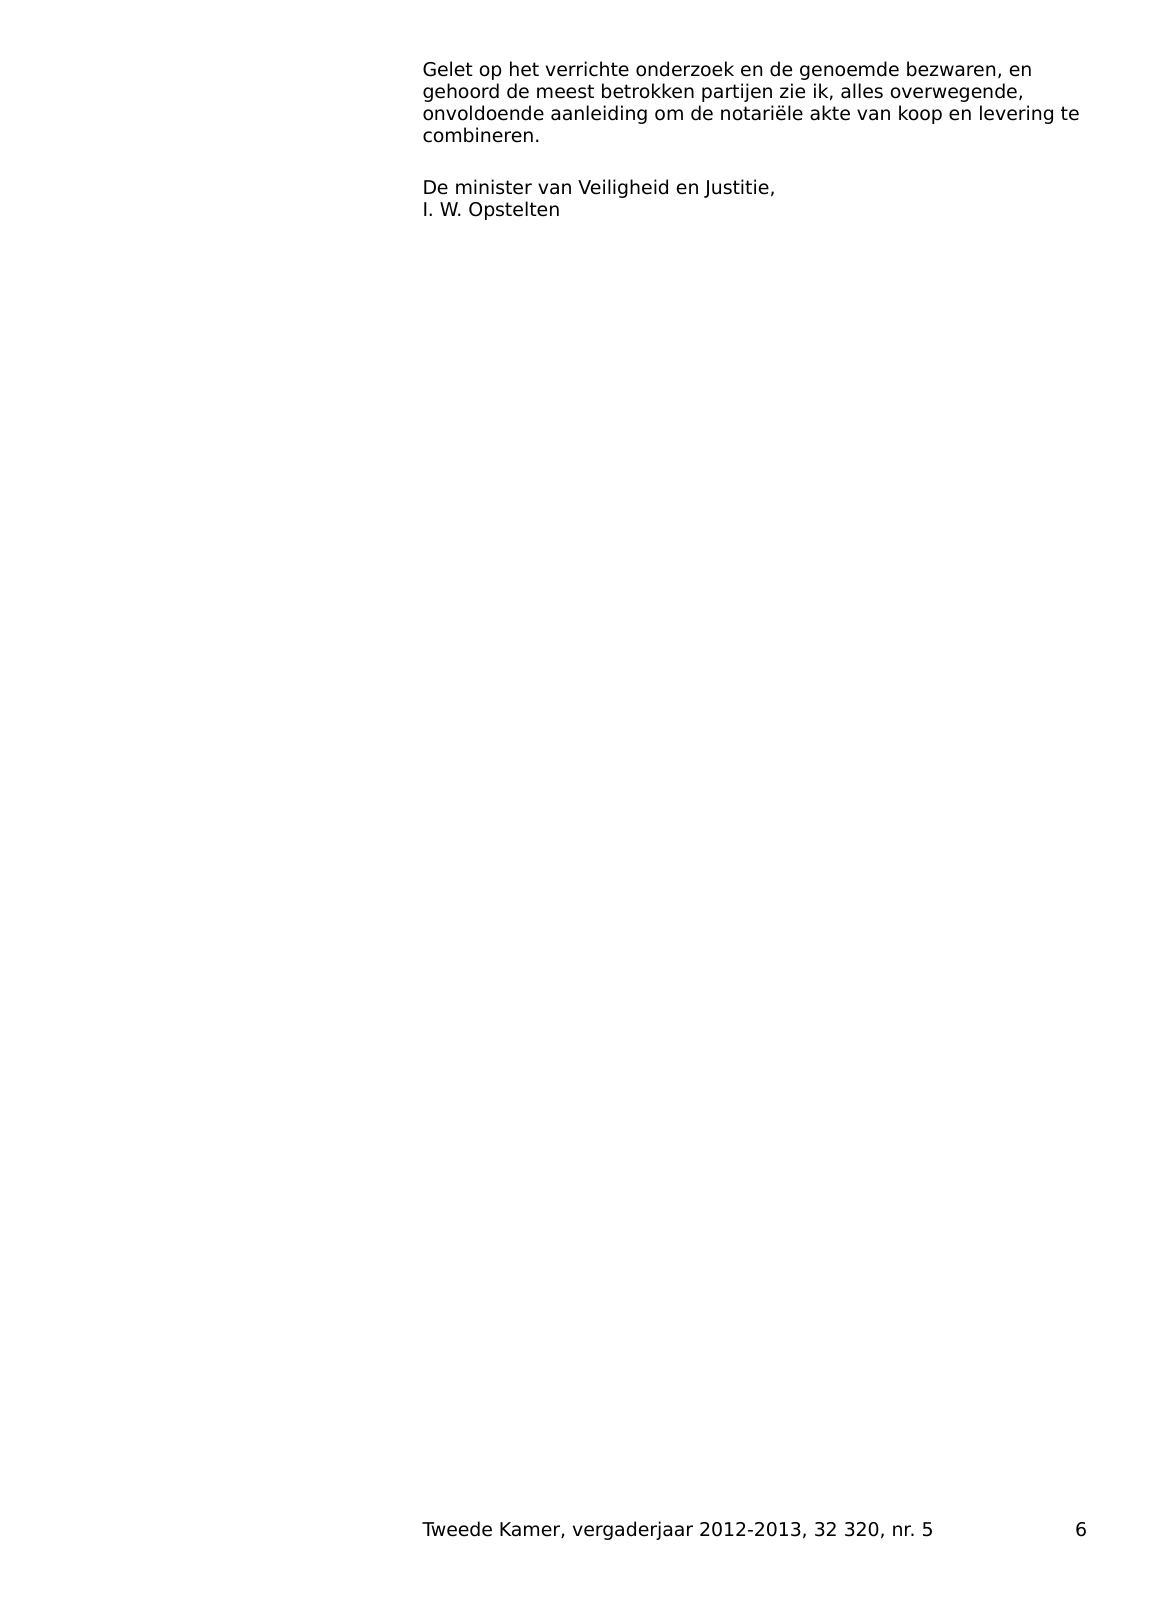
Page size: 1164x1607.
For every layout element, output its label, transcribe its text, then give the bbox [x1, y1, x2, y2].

text De minister van Veiligheid en Justitie, I. W. Opstelten [422, 177, 1087, 221]
text Gelet op het verrichte onderzoek en de genoemde bezwaren, en gehoord de meest betrokken partijen zie ik, alles overwegende, onvoldoende aanleiding om de notariële akte van koop en levering te combineren. [422, 59, 1087, 147]
